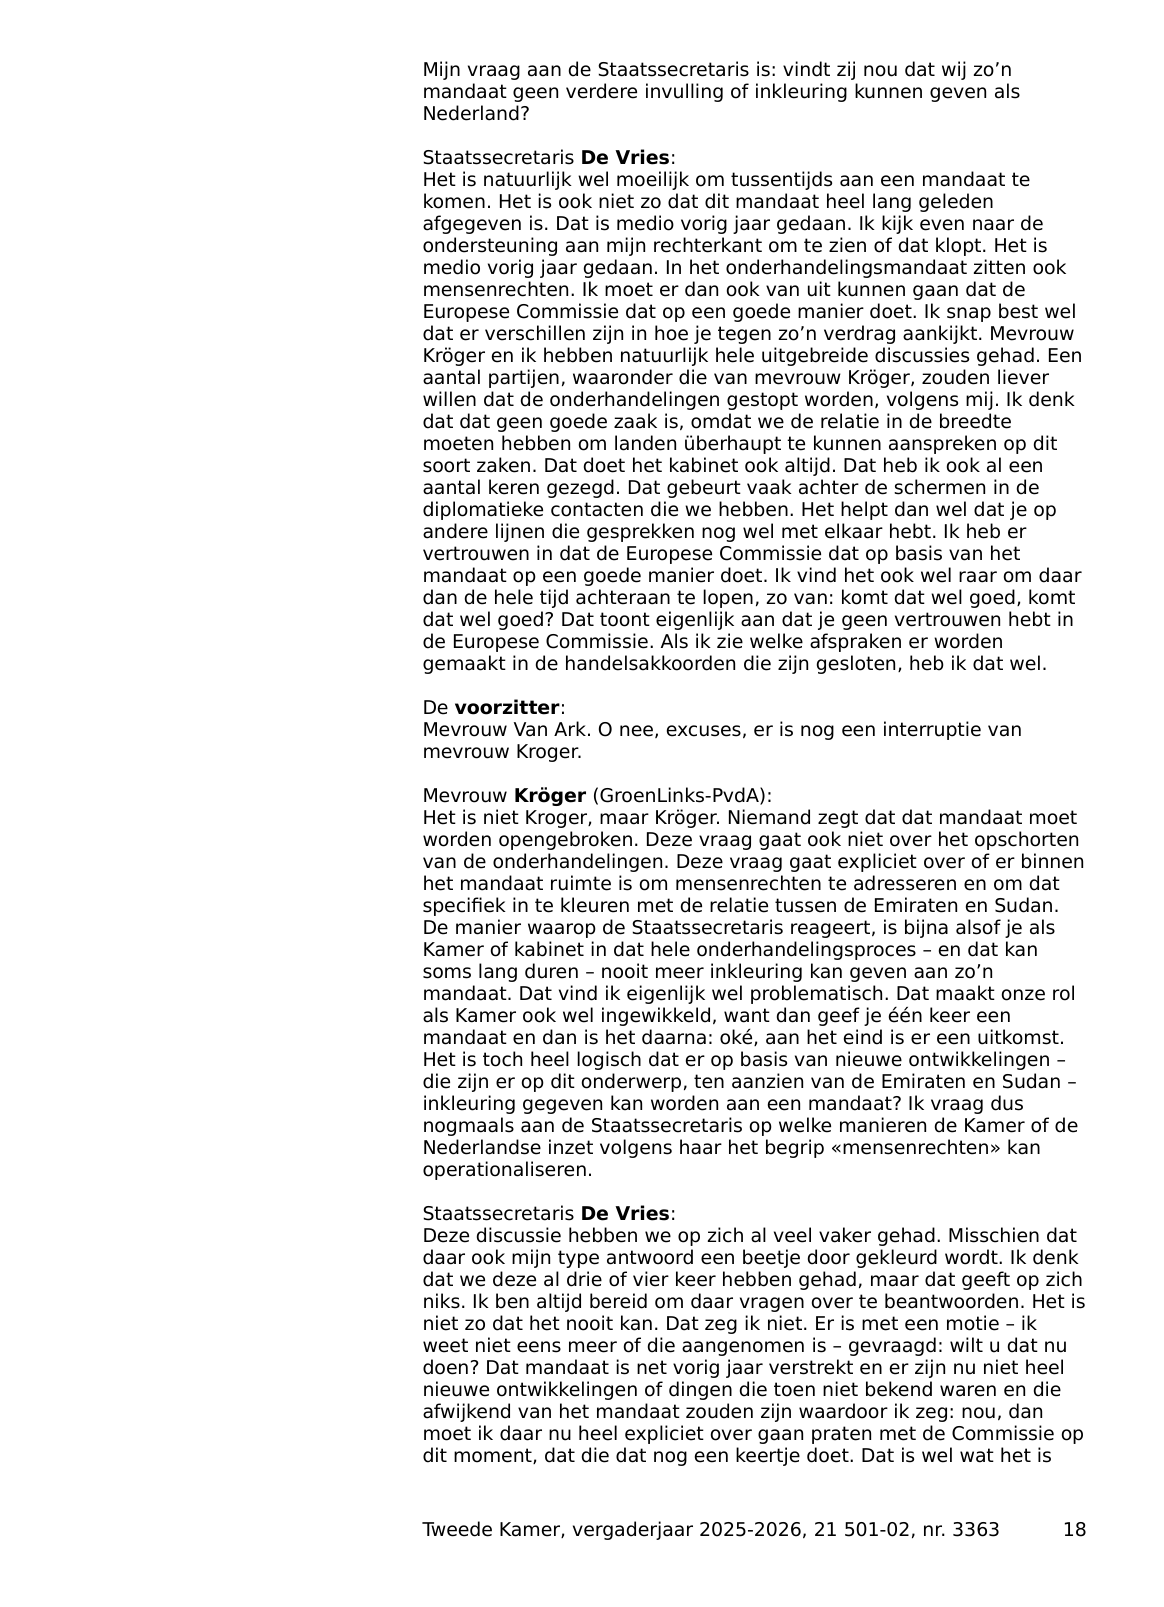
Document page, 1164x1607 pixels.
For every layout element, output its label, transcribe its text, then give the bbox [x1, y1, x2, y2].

text Mijn vraag aan de Staatssecretaris is: vindt zij nou dat wij zo’n mandaat geen verdere invulling of inkleuring kunnen geven als Nederland? [422, 59, 1087, 125]
text Het is niet Kroger, maar Kröger. Niemand zegt dat dat mandaat moet worden opengebroken. Deze vraag gaat ook niet over het opschorten van de onderhandelingen. Deze vraag gaat expliciet over of er binnen het mandaat ruimte is om mensenrechten te adresseren en om dat specifiek in te kleuren met de relatie tussen de Emiraten en Sudan. De manier waarop de Staatssecretaris reageert, is bijna alsof je als Kamer of kabinet in dat hele onderhandelingsproces – en dat kan soms lang duren – nooit meer inkleuring kan geven aan zo’n mandaat. Dat vind ik eigenlijk wel problematisch. Dat maakt onze rol als Kamer ook wel ingewikkeld, want dan geef je één keer een mandaat en dan is het daarna: oké, aan het eind is er een uitkomst. Het is toch heel logisch dat er op basis van nieuwe ontwikkelingen – die zijn er op dit onderwerp, ten aanzien van de Emiraten en Sudan – inkleuring gegeven kan worden aan een mandaat? Ik vraag dus nogmaals aan de Staatssecretaris op welke manieren de Kamer of de Nederlandse inzet volgens haar het begrip «mensenrechten» kan operationaliseren. [422, 807, 1087, 1181]
text Mevrouw Van Ark. O nee, excuses, er is nog een interruptie van mevrouw Kroger. [422, 719, 1087, 763]
text De voorzitter: [422, 697, 1087, 719]
text Staatssecretaris De Vries: [422, 1203, 1087, 1225]
text Deze discussie hebben we op zich al veel vaker gehad. Misschien dat daar ook mijn type antwoord een beetje door gekleurd wordt. Ik denk dat we deze al drie of vier keer hebben gehad, maar dat geeft op zich niks. Ik ben altijd bereid om daar vragen over te beantwoorden. Het is niet zo dat het nooit kan. Dat zeg ik niet. Er is met een motie – ik weet niet eens meer of die aangenomen is – gevraagd: wilt u dat nu doen? Dat mandaat is net vorig jaar verstrekt en er zijn nu niet heel nieuwe ontwikkelingen of dingen die toen niet bekend waren en die afwijkend van het mandaat zouden zijn waardoor ik zeg: nou, dan moet ik daar nu heel expliciet over gaan praten met de Commissie op dit moment, dat die dat nog een keertje doet. Dat is wel wat het is [422, 1225, 1087, 1467]
text Mevrouw Kröger (GroenLinks-PvdA): [422, 785, 1087, 807]
text Staatssecretaris De Vries: [422, 147, 1087, 169]
text Het is natuurlijk wel moeilijk om tussentijds aan een mandaat te komen. Het is ook niet zo dat dit mandaat heel lang geleden afgegeven is. Dat is medio vorig jaar gedaan. Ik kijk even naar de ondersteuning aan mijn rechterkant om te zien of dat klopt. Het is medio vorig jaar gedaan. In het onderhandelingsmandaat zitten ook mensenrechten. Ik moet er dan ook van uit kunnen gaan dat de Europese Commissie dat op een goede manier doet. Ik snap best wel dat er verschillen zijn in hoe je tegen zo’n verdrag aankijkt. Mevrouw Kröger en ik hebben natuurlijk hele uitgebreide discussies gehad. Een aantal partijen, waaronder die van mevrouw Kröger, zouden liever willen dat de onderhandelingen gestopt worden, volgens mij. Ik denk dat dat geen goede zaak is, omdat we de relatie in de breedte moeten hebben om landen überhaupt te kunnen aanspreken op dit soort zaken. Dat doet het kabinet ook altijd. Dat heb ik ook al een aantal keren gezegd. Dat gebeurt vaak achter de schermen in de diplomatieke contacten die we hebben. Het helpt dan wel dat je op andere lijnen die gesprekken nog wel met elkaar hebt. Ik heb er vertrouwen in dat de Europese Commissie dat op basis van het mandaat op een goede manier doet. Ik vind het ook wel raar om daar dan de hele tijd achteraan te lopen, zo van: komt dat wel goed, komt dat wel goed? Dat toont eigenlijk aan dat je geen vertrouwen hebt in de Europese Commissie. Als ik zie welke afspraken er worden gemaakt in de handelsakkoorden die zijn gesloten, heb ik dat wel. [422, 169, 1087, 675]
